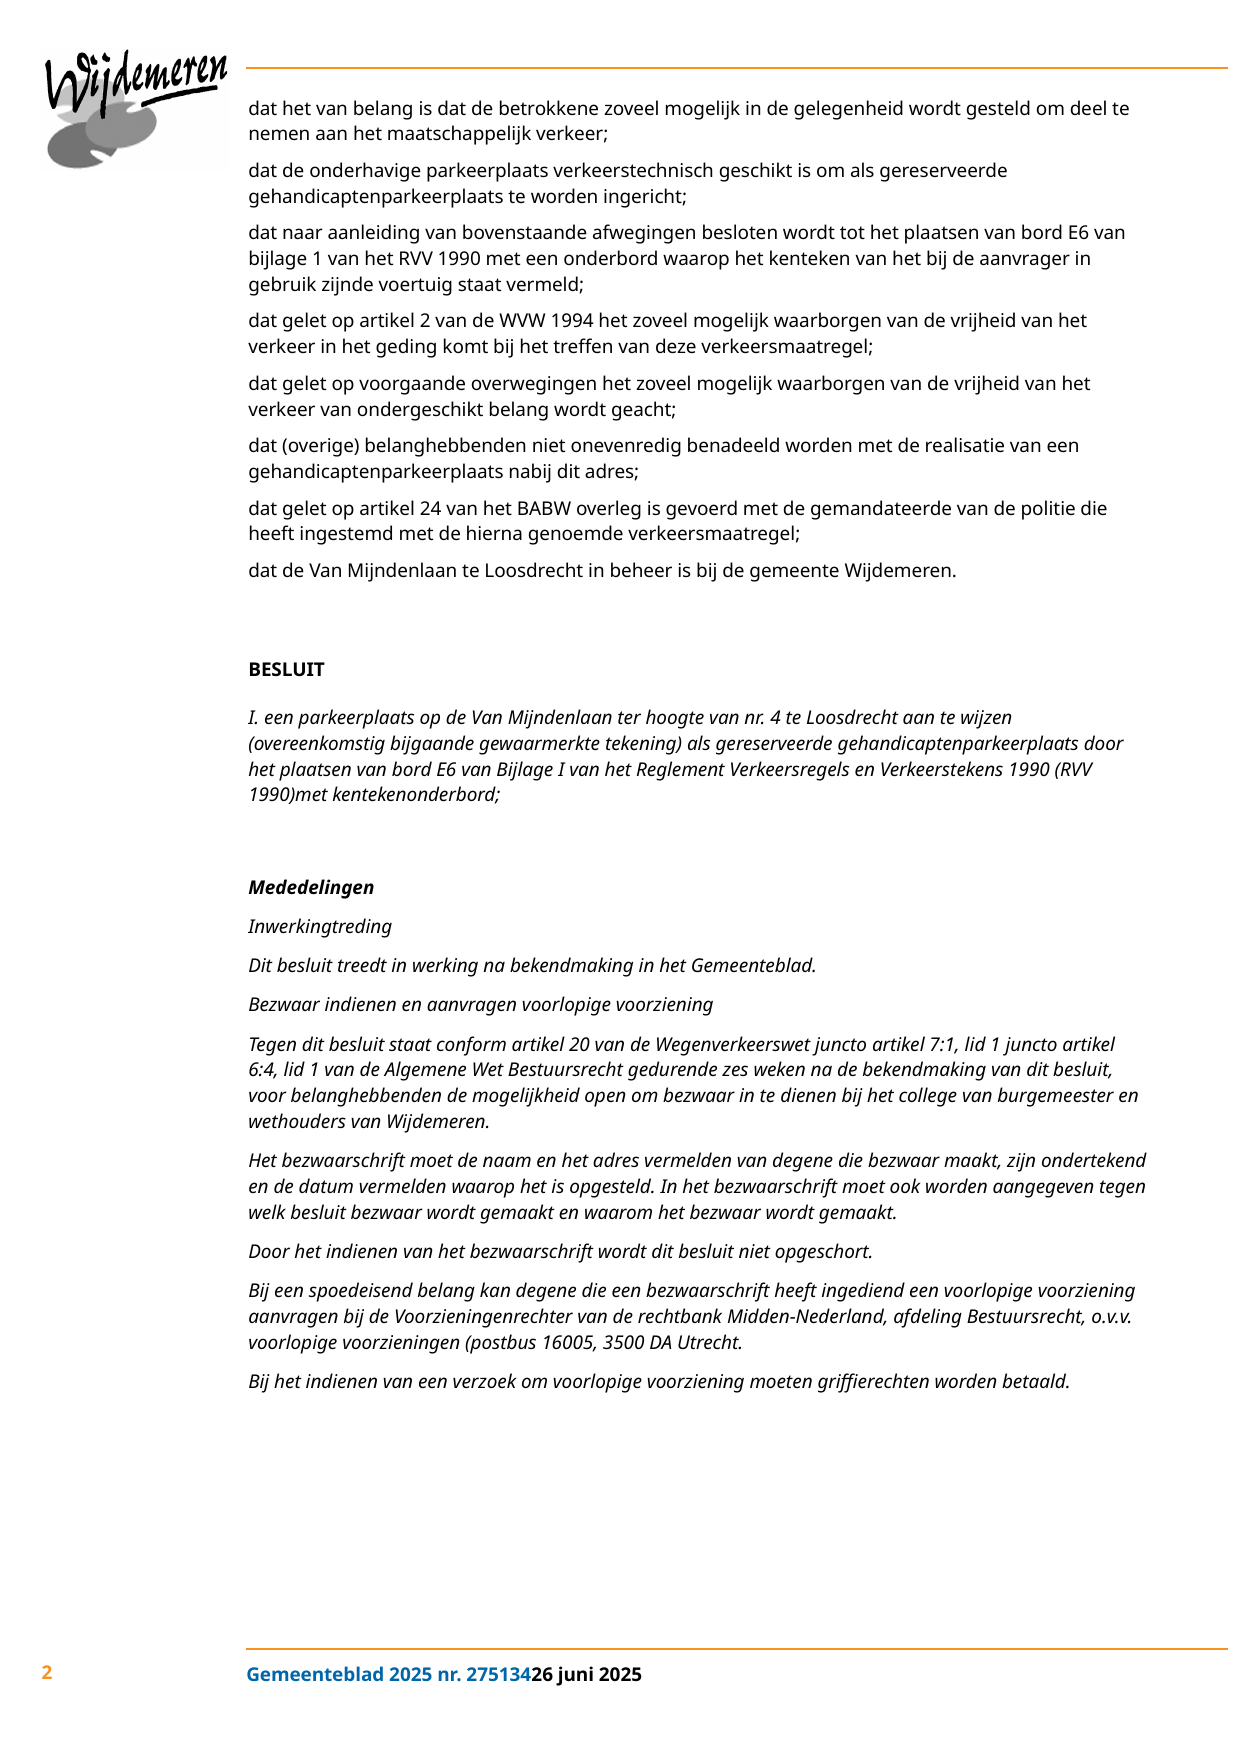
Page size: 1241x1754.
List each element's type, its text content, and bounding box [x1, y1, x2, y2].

picture [41, 47, 231, 172]
text dat de Van Mijndenlaan te Loosdrecht in beheer is bij de gemeente Wijdemeren. [248, 557, 1152, 583]
text dat gelet op artikel 24 van het BABW overleg is gevoerd met de gemandateerde van de politie die heeft ingestemd met de hierna genoemde verkeersmaatregel; [248, 495, 1152, 546]
text Bij een spoedeisend belang kan degene die een bezwaarschrift heeft ingediend een voorlopige voorziening aanvragen bij de Voorzieningenrechter van de rechtbank Midden-Nederland, afdeling Bestuursrecht, o.v.v. voorlopige voorzieningen (postbus 16005, 3500 DA Utrecht. [248, 1277, 1152, 1354]
text dat de onderhavige parkeerplaats verkeerstechnisch geschikt is om als gereserveerde gehandicaptenparkeerplaats te worden ingericht; [248, 157, 1152, 209]
text Tegen dit besluit staat conform artikel 20 van de Wegenverkeerswet juncto artikel 7:1, lid 1 juncto artikel 6:4, lid 1 van de Algemene Wet Bestuursrecht gedurende zes weken na de bekendmaking van dit besluit, voor belanghebbenden de mogelijkheid open om bezwaar in te dienen bij het college van burgemeester en wethouders van Wijdemeren. [248, 1031, 1152, 1134]
text Bezwaar indienen en aanvragen voorlopige voorziening [248, 992, 1152, 1017]
text dat gelet op artikel 2 van de WVW 1994 het zoveel mogelijk waarborgen van de vrijheid van het verkeer in het geding komt bij het treffen van deze verkeersmaatregel; [248, 308, 1152, 359]
text dat het van belang is dat de betrokkene zoveel mogelijk in de gelegenheid wordt gesteld om deel te nemen aan het maatschappelijk verkeer; [248, 95, 1152, 146]
text I. een parkeerplaats op de Van Mijndenlaan ter hoogte van nr. 4 te Loosdrecht aan te wijzen (overeenkomstig bijgaande gewaarmerkte tekening) als gereserveerde gehandicaptenparkeerplaats door het plaatsen van bord E6 van Bijlage I van het Reglement Verkeersregels en Verkeerstekens 1990 (RVV 1990)met kentekenonderbord; [248, 704, 1152, 807]
text Dit besluit treedt in werking na bekendmaking in het Gemeenteblad. [248, 952, 1152, 978]
text Inwerkingtreding [248, 913, 1152, 939]
text dat (overige) belanghebbenden niet onevenredig benadeeld worden met de realisatie van een gehandicaptenparkeerplaats nabij dit adres; [248, 432, 1152, 484]
text dat naar aanleiding van bovenstaande afwegingen besloten wordt tot het plaatsen van bord E6 van bijlage 1 van het RVV 1990 met een onderbord waarop het kenteken van het bij de aanvrager in gebruik zijnde voertuig staat vermeld; [248, 219, 1152, 297]
text Het bezwaarschrift moet de naam en het adres vermelden van degene die bezwaar maakt, zijn ondertekend en de datum vermelden waarop het is opgesteld. In het bezwaarschrift moet ook worden aangegeven tegen welk besluit bezwaar wordt gemaakt en waarom het bezwaar wordt gemaakt. [248, 1147, 1152, 1224]
text Door het indienen van het bezwaarschrift wordt dit besluit niet opgeschort. [248, 1238, 1152, 1264]
text BESLUIT [248, 657, 1152, 682]
text Bij het indienen van een verzoek om voorlopige voorziening moeten griffierechten worden betaald. [248, 1368, 1152, 1394]
text Mededelingen [248, 874, 1152, 899]
text dat gelet op voorgaande overwegingen het zoveel mogelijk waarborgen van de vrijheid van het verkeer van ondergeschikt belang wordt geacht; [248, 370, 1152, 422]
